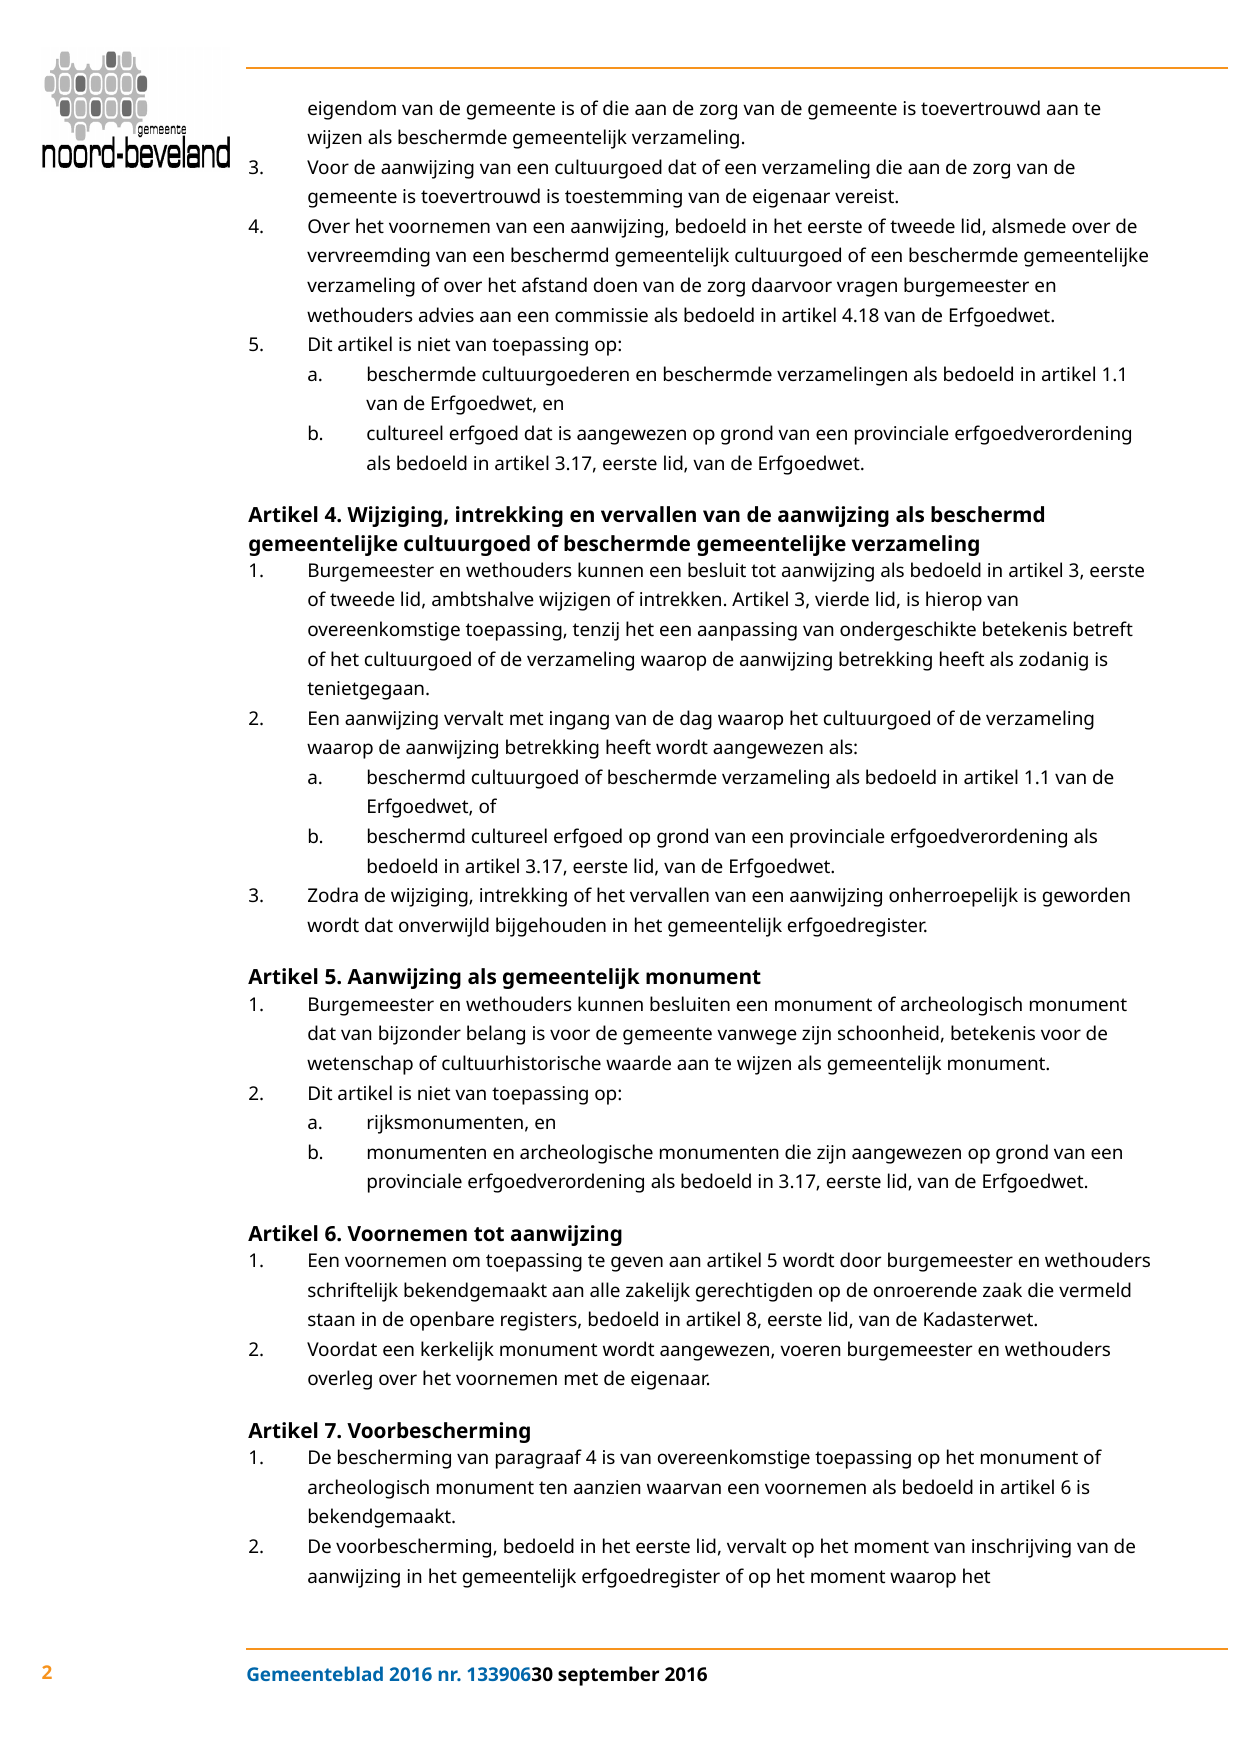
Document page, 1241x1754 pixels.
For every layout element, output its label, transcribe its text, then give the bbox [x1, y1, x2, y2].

list beschermd cultureel erfgoed op grond van een provinciale erfgoedverordening als bedoeld in artikel 3.17, eerste lid, van de Erfgoedwet. [307, 823, 1152, 879]
list De bescherming van paragraaf 4 is van overeenkomstige toepassing op het monument of archeologisch monument ten aanzien waarvan een voornemen als bedoeld in artikel 6 is bekendgemaakt. [248, 1444, 1152, 1529]
list Burgemeester en wethouders kunnen besluiten een monument of archeologisch monument dat van bijzonder belang is voor de gemeente vanwege zijn schoonheid, betekenis voor de wetenschap of cultuurhistorische waarde aan te wijzen als gemeentelijk monument. [248, 991, 1152, 1076]
list Een aanwijzing vervalt met ingang van de dag waarop het cultuurgoed of de verzameling waarop de aanwijzing betrekking heeft wordt aangewezen als: [248, 705, 1152, 760]
text Artikel 6. Voornemen tot aanwijzing [248, 1219, 1152, 1247]
list Zodra de wijziging, intrekking of het vervallen van een aanwijzing onherroepelijk is geworden wordt dat onverwijld bijgehouden in het gemeentelijk erfgoedregister. [248, 882, 1152, 938]
list Over het voornemen van een aanwijzing, bedoeld in het eerste of tweede lid, alsmede over de vervreemding van een beschermd gemeentelijk cultuurgoed of een beschermde gemeentelijke verzameling of over het afstand doen van de zorg daarvoor vragen burgemeester en wethouders advies aan een commissie als bedoeld in artikel 4.18 van de Erfgoedwet. [248, 213, 1152, 328]
text Artikel 5. Aanwijzing als gemeentelijk monument [248, 962, 1152, 991]
list cultureel erfgoed dat is aangewezen op grond van een provinciale erfgoedverordening als bedoeld in artikel 3.17, eerste lid, van de Erfgoedwet. [307, 420, 1152, 476]
list Voordat een kerkelijk monument wordt aangewezen, voeren burgemeester en wethouders overleg over het voornemen met de eigenaar. [248, 1336, 1152, 1391]
text Artikel 4. Wijziging, intrekking en vervallen van de aanwijzing als beschermd gemeentelijke cultuurgoed of beschermde gemeentelijke verzameling [248, 500, 1152, 557]
list Burgemeester en wethouders kunnen een besluit tot aanwijzing als bedoeld in artikel 3, eerste of tweede lid, ambtshalve wijzigen of intrekken. Artikel 3, vierde lid, is hierop van overeenkomstige toepassing, tenzij het een aanpassing van ondergeschikte betekenis betreft of het cultuurgoed of de verzameling waarop de aanwijzing betrekking heeft als zodanig is tenietgegaan. [248, 557, 1152, 701]
list monumenten en archeologische monumenten die zijn aangewezen op grond van een provinciale erfgoedverordening als bedoeld in 3.17, eerste lid, van de Erfgoedwet. [307, 1139, 1152, 1194]
list Dit artikel is niet van toepassing op: [248, 331, 1152, 357]
list Een voornemen om toepassing te geven aan artikel 5 wordt door burgemeester en wethouders schriftelijk bekendgemaakt aan alle zakelijk gerechtigden op de onroerende zaak die vermeld staan in de openbare registers, bedoeld in artikel 8, eerste lid, van de Kadasterwet. [248, 1247, 1152, 1332]
list rijksmonumenten, en [307, 1109, 1152, 1135]
list beschermde cultuurgoederen en beschermde verzamelingen als bedoeld in artikel 1.1 van de Erfgoedwet, en [307, 361, 1152, 416]
text Artikel 7. Voorbescherming [248, 1416, 1152, 1444]
list beschermd cultuurgoed of beschermde verzameling als bedoeld in artikel 1.1 van de Erfgoedwet, of [307, 764, 1152, 819]
list eigendom van de gemeente is of die aan de zorg van de gemeente is toevertrouwd aan te wijzen als beschermde gemeentelijk verzameling. [248, 95, 1152, 150]
list De voorbescherming, bedoeld in het eerste lid, vervalt op het moment van inschrijving van de aanwijzing in het gemeentelijk erfgoedregister of op het moment waarop het [248, 1533, 1152, 1588]
list Dit artikel is niet van toepassing op: [248, 1080, 1152, 1105]
list Voor de aanwijzing van een cultuurgoed dat of een verzameling die aan de zorg van de gemeente is toevertrouwd is toestemming van de eigenaar vereist. [248, 154, 1152, 209]
picture [41, 47, 231, 172]
